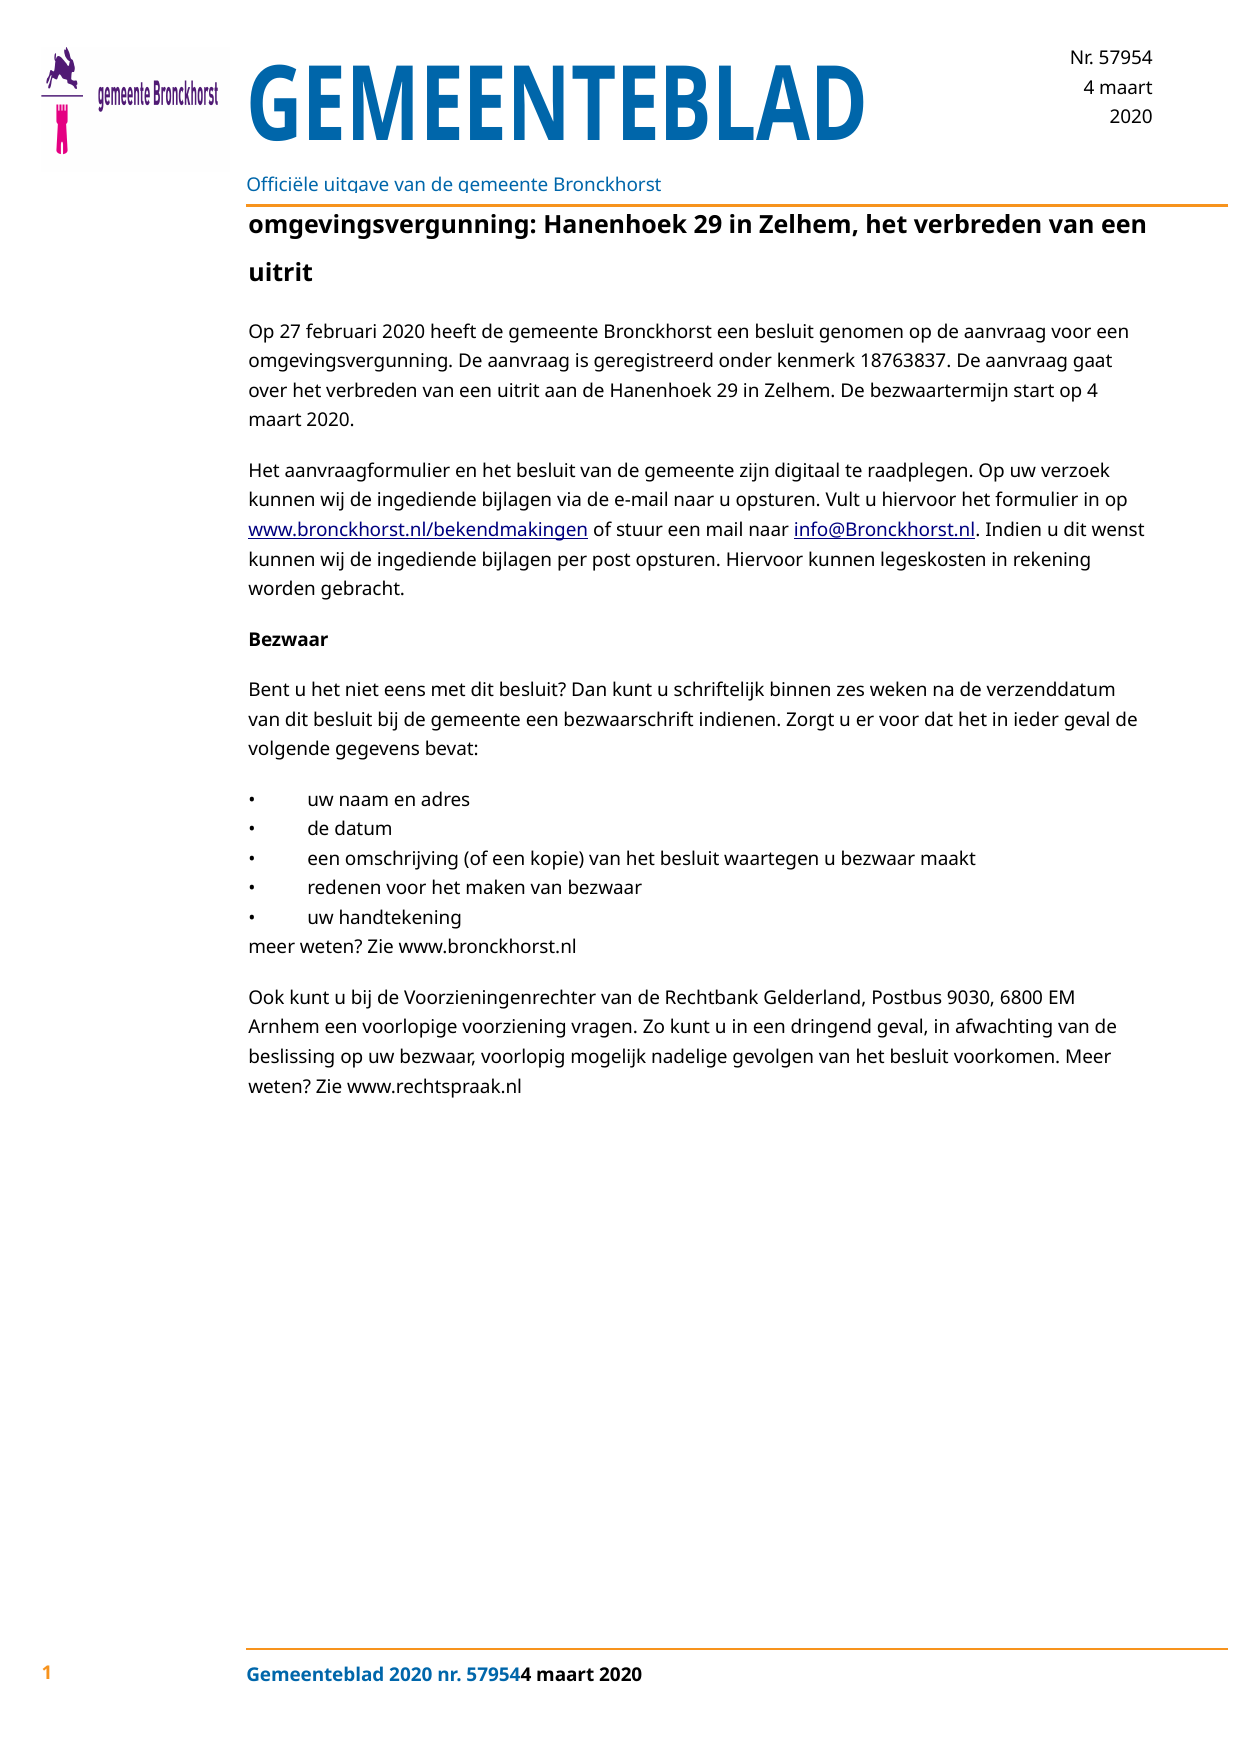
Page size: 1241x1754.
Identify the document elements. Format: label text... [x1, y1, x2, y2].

text Het aanvraagformulier en het besluit van de gemeente zijn digitaal te raadplegen. Op uw verzoek kunnen wij de ingediende bijlagen via de e-mail naar u opsturen. Vult u hiervoor het formulier in op www.bronckhorst.nl/bekendmakingen of stuur een mail naar info@Bronckhorst.nl. Indien u dit wenst kunnen wij de ingediende bijlagen per post opsturen. Hiervoor kunnen legeskosten in rekening worden gebracht. [248, 457, 1152, 601]
list redenen voor het maken van bezwaar [248, 874, 1152, 900]
picture [41, 47, 231, 172]
list uw handtekening [248, 904, 1152, 930]
text meer weten? Zie www.bronckhorst.nl [248, 934, 1152, 959]
list een omschrijving (of een kopie) van het besluit waartegen u bezwaar maakt [248, 845, 1152, 871]
list uw naam en adres [248, 786, 1152, 812]
text Op 27 februari 2020 heeft de gemeente Bronckhorst een besluit genomen op de aanvraag voor een omgevingsvergunning. De aanvraag is geregistreerd onder kenmerk 18763837. De aanvraag gaat over het verbreden van een uitrit aan de Hanenhoek 29 in Zelhem. De bezwaartermijn start op 4 maart 2020. [248, 318, 1152, 432]
text omgevingsvergunning: Hanenhoek 29 in Zelhem, het verbreden van een uitrit [248, 207, 1152, 288]
list de datum [248, 815, 1152, 841]
text Bezwaar [248, 626, 1152, 652]
text Ook kunt u bij de Voorzieningenrechter van de Rechtbank Gelderland, Postbus 9030, 6800 EM Arnhem een voorlopige voorziening vragen. Zo kunt u in een dringend geval, in afwachting van de beslissing op uw bezwaar, voorlopig mogelijk nadelige gevolgen van het besluit voorkomen. Meer weten? Zie www.rechtspraak.nl [248, 984, 1152, 1099]
text Bent u het niet eens met dit besluit? Dan kunt u schriftelijk binnen zes weken na de verzenddatum van dit besluit bij de gemeente een bezwaarschrift indienen. Zorgt u er voor dat het in ieder geval de volgende gegevens bevat: [248, 676, 1152, 761]
